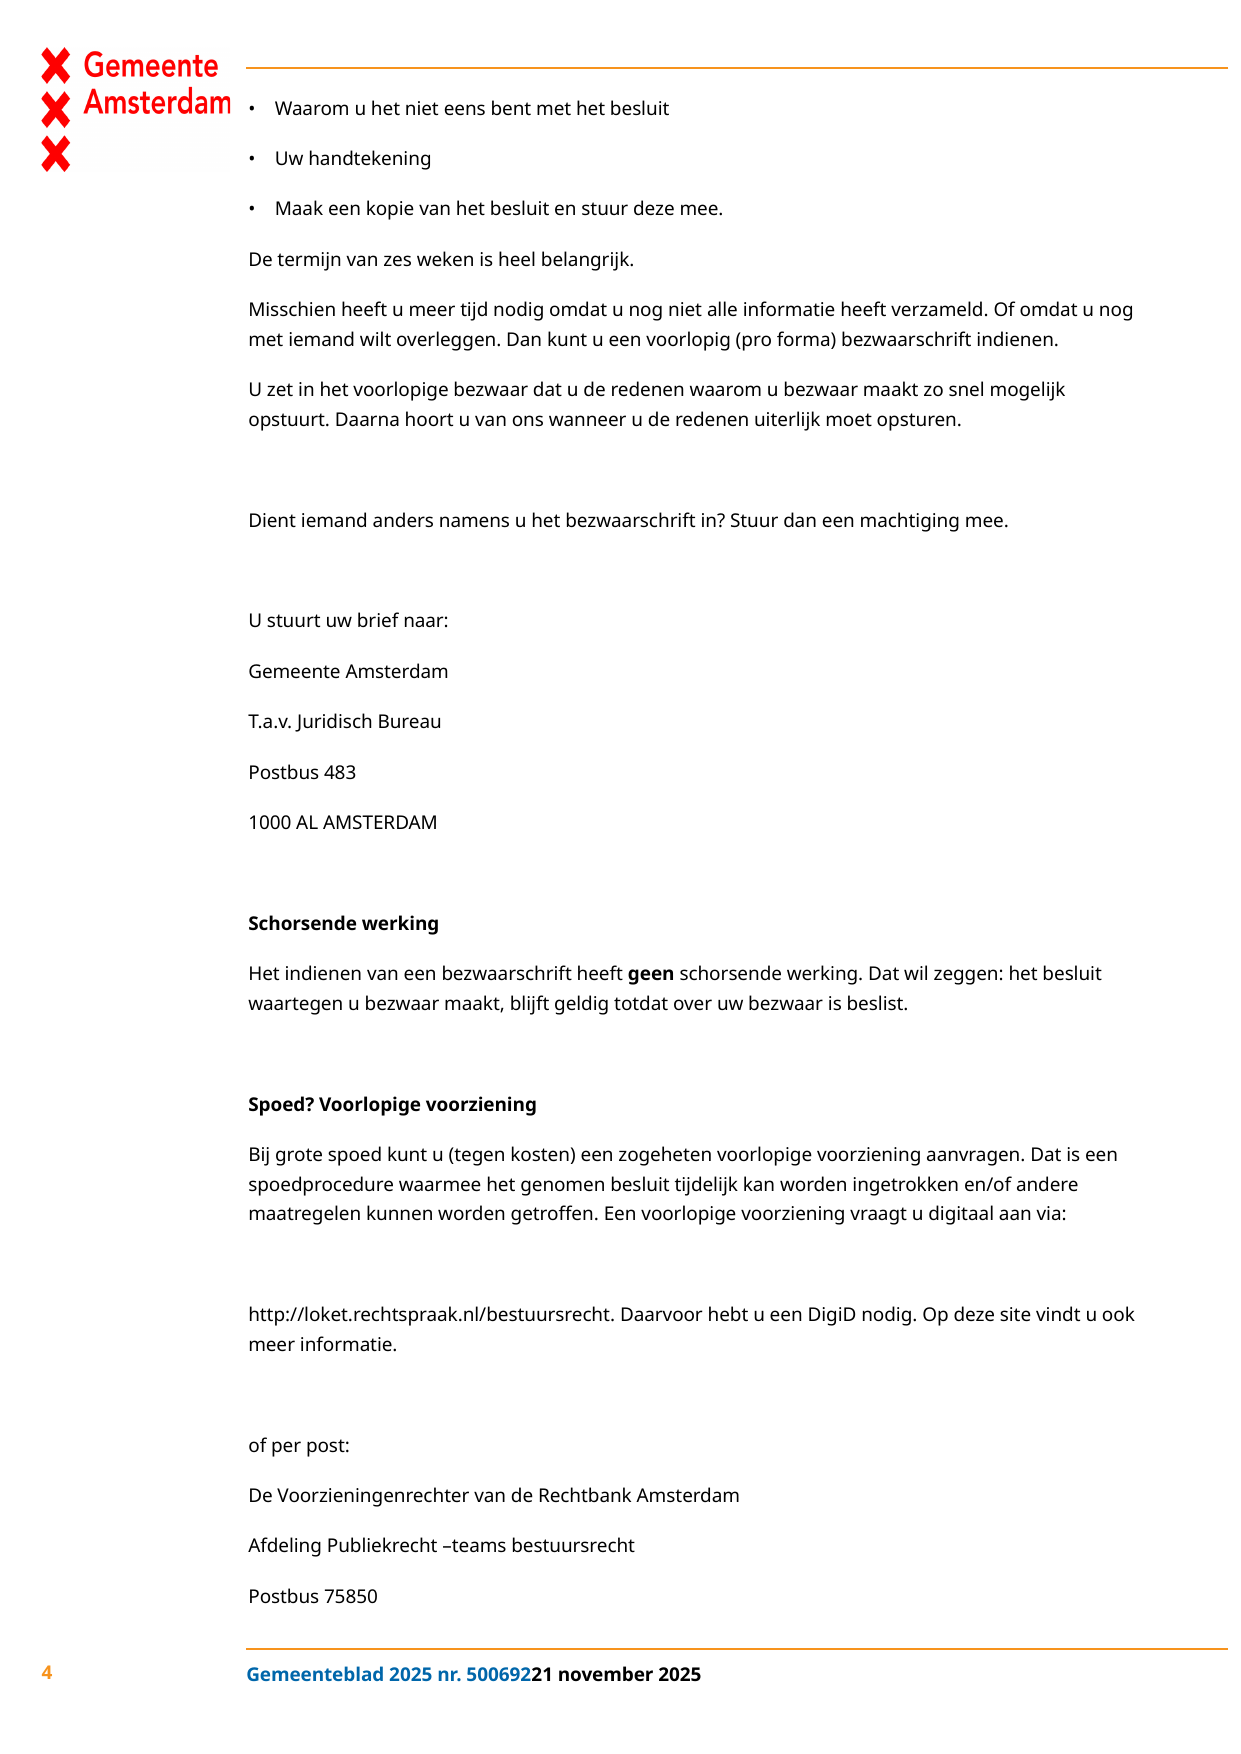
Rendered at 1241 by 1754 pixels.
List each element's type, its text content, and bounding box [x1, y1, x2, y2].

text Gemeente Amsterdam [248, 658, 1152, 684]
text De termijn van zes weken is heel belangrijk. [248, 246, 1152, 272]
text Dient iemand anders namens u het bezwaarschrift in? Stuur dan een machtiging mee. [248, 507, 1152, 533]
text U zet in het voorlopige bezwaar dat u de redenen waarom u bezwaar maakt zo snel mogelijk opstuurt. Daarna hoort u van ons wanneer u de redenen uiterlijk moet opsturen. [248, 376, 1152, 432]
text Misschien heeft u meer tijd nodig omdat u nog niet alle informatie heeft verzameld. Of omdat u nog met iemand wilt overleggen. Dan kunt u een voorlopig (pro forma) bezwaarschrift indienen. [248, 296, 1152, 352]
picture [41, 47, 231, 172]
text Bij grote spoed kunt u (tegen kosten) een zogeheten voorlopige voorziening aanvragen. Dat is een spoedprocedure waarmee het genomen besluit tijdelijk kan worden ingetrokken en/of andere maatregelen kunnen worden getroffen. Een voorlopige voorziening vraagt u digitaal aan via: [248, 1141, 1152, 1226]
text http://loket.rechtspraak.nl/bestuursrecht. Daarvoor hebt u een DigiD nodig. Op deze site vindt u ook meer informatie. [248, 1301, 1152, 1357]
text of per post: [248, 1432, 1152, 1458]
text De Voorzieningenrechter van de Rechtbank Amsterdam [248, 1482, 1152, 1508]
text T.a.v. Juridisch Bureau [248, 708, 1152, 734]
text • Uw handtekening [248, 145, 1152, 171]
text • Maak een kopie van het besluit en stuur deze mee. [248, 196, 1152, 221]
text Postbus 75850 [248, 1583, 1152, 1609]
text Het indienen van een bezwaarschrift heeft geen schorsende werking. Dat wil zeggen: het besluit waartegen u bezwaar maakt, blijft geldig totdat over uw bezwaar is beslist. [248, 961, 1152, 1016]
text Postbus 483 [248, 759, 1152, 785]
text • Waarom u het niet eens bent met het besluit [248, 95, 1152, 121]
text 1000 AL AMSTERDAM [248, 809, 1152, 835]
text Afdeling Publiekrecht –teams bestuursrecht [248, 1533, 1152, 1558]
text U stuurt uw brief naar: [248, 608, 1152, 633]
text Schorsende werking [248, 910, 1152, 936]
text Spoed? Voorlopige voorziening [248, 1091, 1152, 1117]
